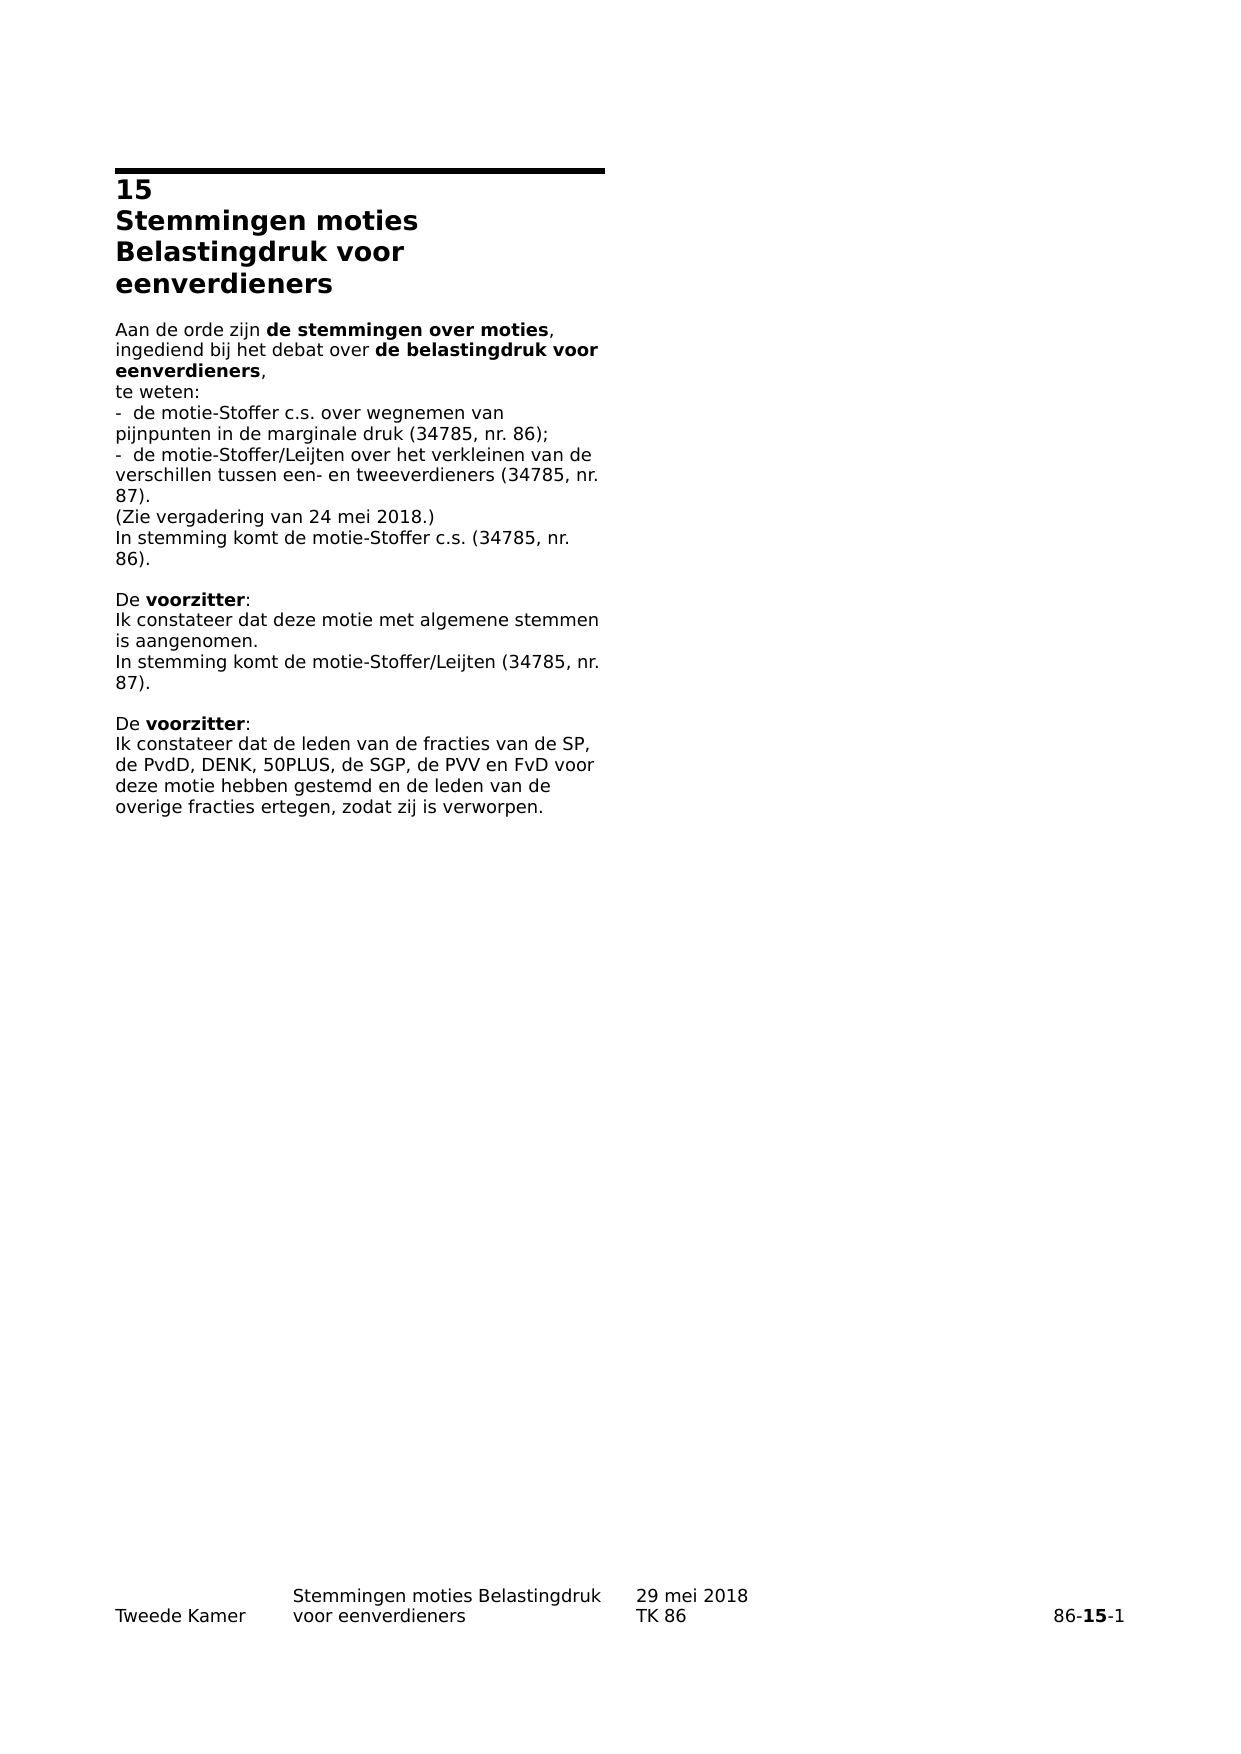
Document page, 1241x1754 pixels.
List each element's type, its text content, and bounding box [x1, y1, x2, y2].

text In stemming komt de motie-Stoffer/Leijten (34785, nr. 87). [115, 652, 605, 693]
text Ik constateer dat de leden van de fracties van de SP, de PvdD, DENK, 50PLUS, de SGP, de PVV en FvD voor deze motie hebben gestemd en de leden van de overige fracties ertegen, zodat zij is verworpen. [115, 734, 605, 817]
list de motie-Stoffer/Leijten over het verkleinen van de verschillen tussen een- en tweeverdieners (34785, nr. 87). [115, 444, 605, 507]
text te weten: [115, 382, 605, 403]
text De voorzitter: [115, 589, 605, 610]
text Aan de orde zijn de stemmingen over moties, ingediend bij het debat over de belastingdruk voor eenverdieners, [115, 319, 605, 382]
text In stemming komt de motie-Stoffer c.s. (34785, nr. 86). [115, 528, 605, 569]
text De voorzitter: [115, 713, 605, 734]
text Ik constateer dat deze motie met algemene stemmen is aangenomen. [115, 610, 605, 652]
list de motie-Stoffer c.s. over wegnemen van pijnpunten in de marginale druk (34785, nr. 86); [115, 403, 605, 444]
text (Zie vergadering van 24 mei 2018.) [115, 507, 605, 528]
title 15 Stemmingen moties Belastingdruk voor eenverdieners [115, 174, 605, 299]
